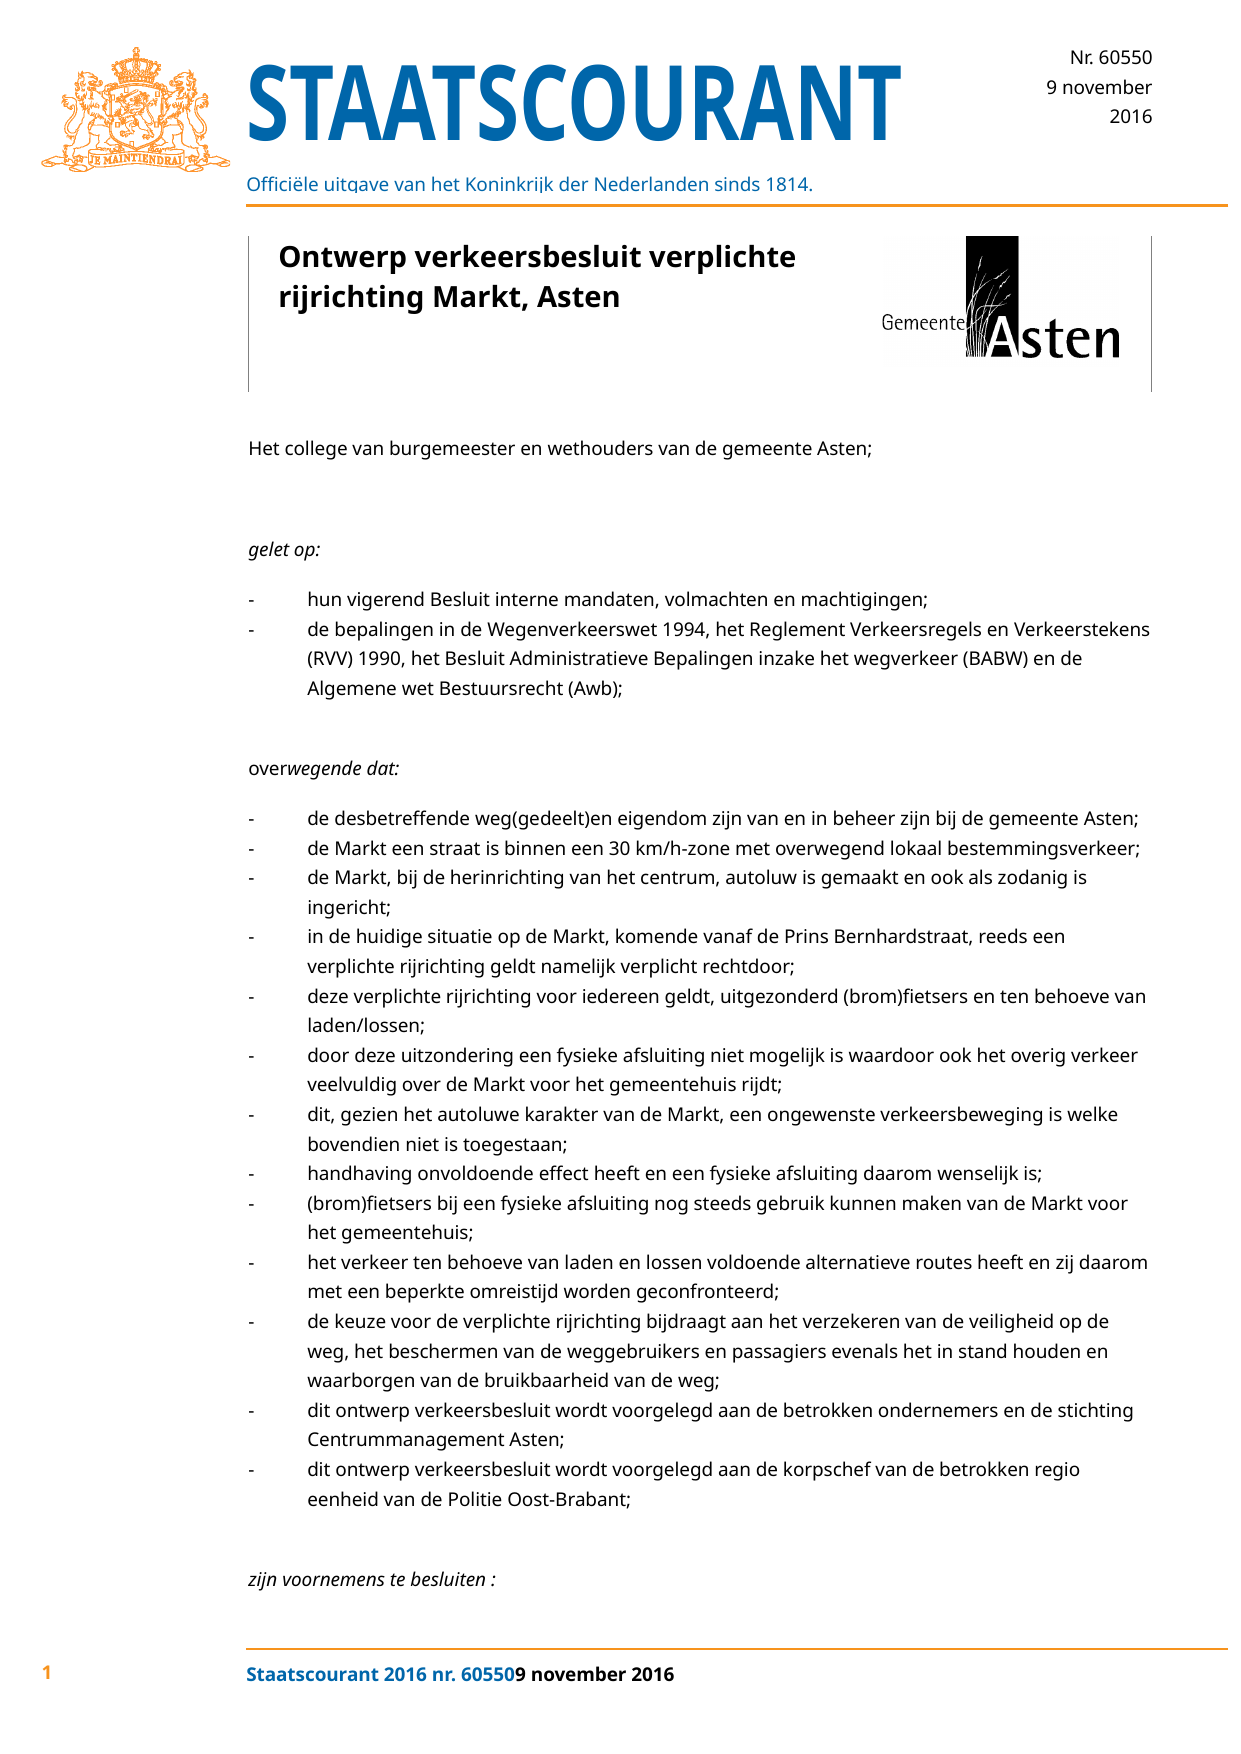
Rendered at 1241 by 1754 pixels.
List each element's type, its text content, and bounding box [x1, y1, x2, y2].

list de desbetreffende weg(gedeelt)en eigendom zijn van en in beheer zijn bij de gemeente Asten; [248, 805, 1152, 831]
table_header Ontwerp verkeersbesluit verplichte rijrichting Markt, Asten [249, 236, 850, 392]
list (brom)fietsers bij een fysieke afsluiting nog steeds gebruik kunnen maken van de Markt voor het gemeentehuis; [248, 1190, 1152, 1245]
list door deze uitzondering een fysieke afsluiting niet mogelijk is waardoor ook het overig verkeer veelvuldig over de Markt voor het gemeentehuis rijdt; [248, 1042, 1152, 1097]
text gelet op: [248, 536, 1152, 562]
list het verkeer ten behoeve van laden en lossen voldoende alternatieve routes heeft en zij daarom met een beperkte omreistijd worden geconfronteerd; [248, 1249, 1152, 1304]
list dit ontwerp verkeersbesluit wordt voorgelegd aan de betrokken ondernemers en de stichting Centrummanagement Asten; [248, 1397, 1152, 1452]
list de keuze voor de verplichte rijrichting bijdraagt aan het verzekeren van de veiligheid op de weg, het beschermen van de weggebruikers en passagiers evenals het in stand houden en waarborgen van de bruikbaarheid van de weg; [248, 1308, 1152, 1393]
list handhaving onvoldoende effect heeft en een fysieke afsluiting daarom wenselijk is; [248, 1160, 1152, 1186]
picture [882, 236, 1119, 367]
list de bepalingen in de Wegenverkeerswet 1994, het Reglement Verkeersregels en Verkeerstekens (RVV) 1990, het Besluit Administratieve Bepalingen inzake het wegverkeer (BABW) en de Algemene wet Bestuursrecht (Awb); [248, 616, 1152, 701]
list hun vigerend Besluit interne mandaten, volmachten en machtigingen; [248, 586, 1152, 612]
list de Markt een straat is binnen een 30 km/h-zone met overwegend lokaal bestemmingsverkeer; [248, 835, 1152, 861]
table_header [850, 236, 1151, 392]
list de Markt, bij de herinrichting van het centrum, autoluw is gemaakt en ook als zodanig is ingericht; [248, 864, 1152, 920]
picture [41, 47, 231, 172]
list dit, gezien het autoluwe karakter van de Markt, een ongewenste verkeersbeweging is welke bovendien niet is toegestaan; [248, 1101, 1152, 1157]
list in de huidige situatie op de Markt, komende vanaf de Prins Bernhardstraat, reeds een verplichte rijrichting geldt namelijk verplicht rechtdoor; [248, 924, 1152, 979]
text zijn voornemens te besluiten : [248, 1566, 1152, 1592]
list dit ontwerp verkeersbesluit wordt voorgelegd aan de korpschef van de betrokken regio eenheid van de Politie Oost-Brabant; [248, 1456, 1152, 1512]
text Het college van burgemeester en wethouders van de gemeente Asten; [248, 435, 1152, 461]
list deze verplichte rijrichting voor iedereen geldt, uitgezonderd (brom)fietsers en ten behoeve van laden/lossen; [248, 983, 1152, 1038]
text overwegende dat: [248, 755, 1152, 781]
